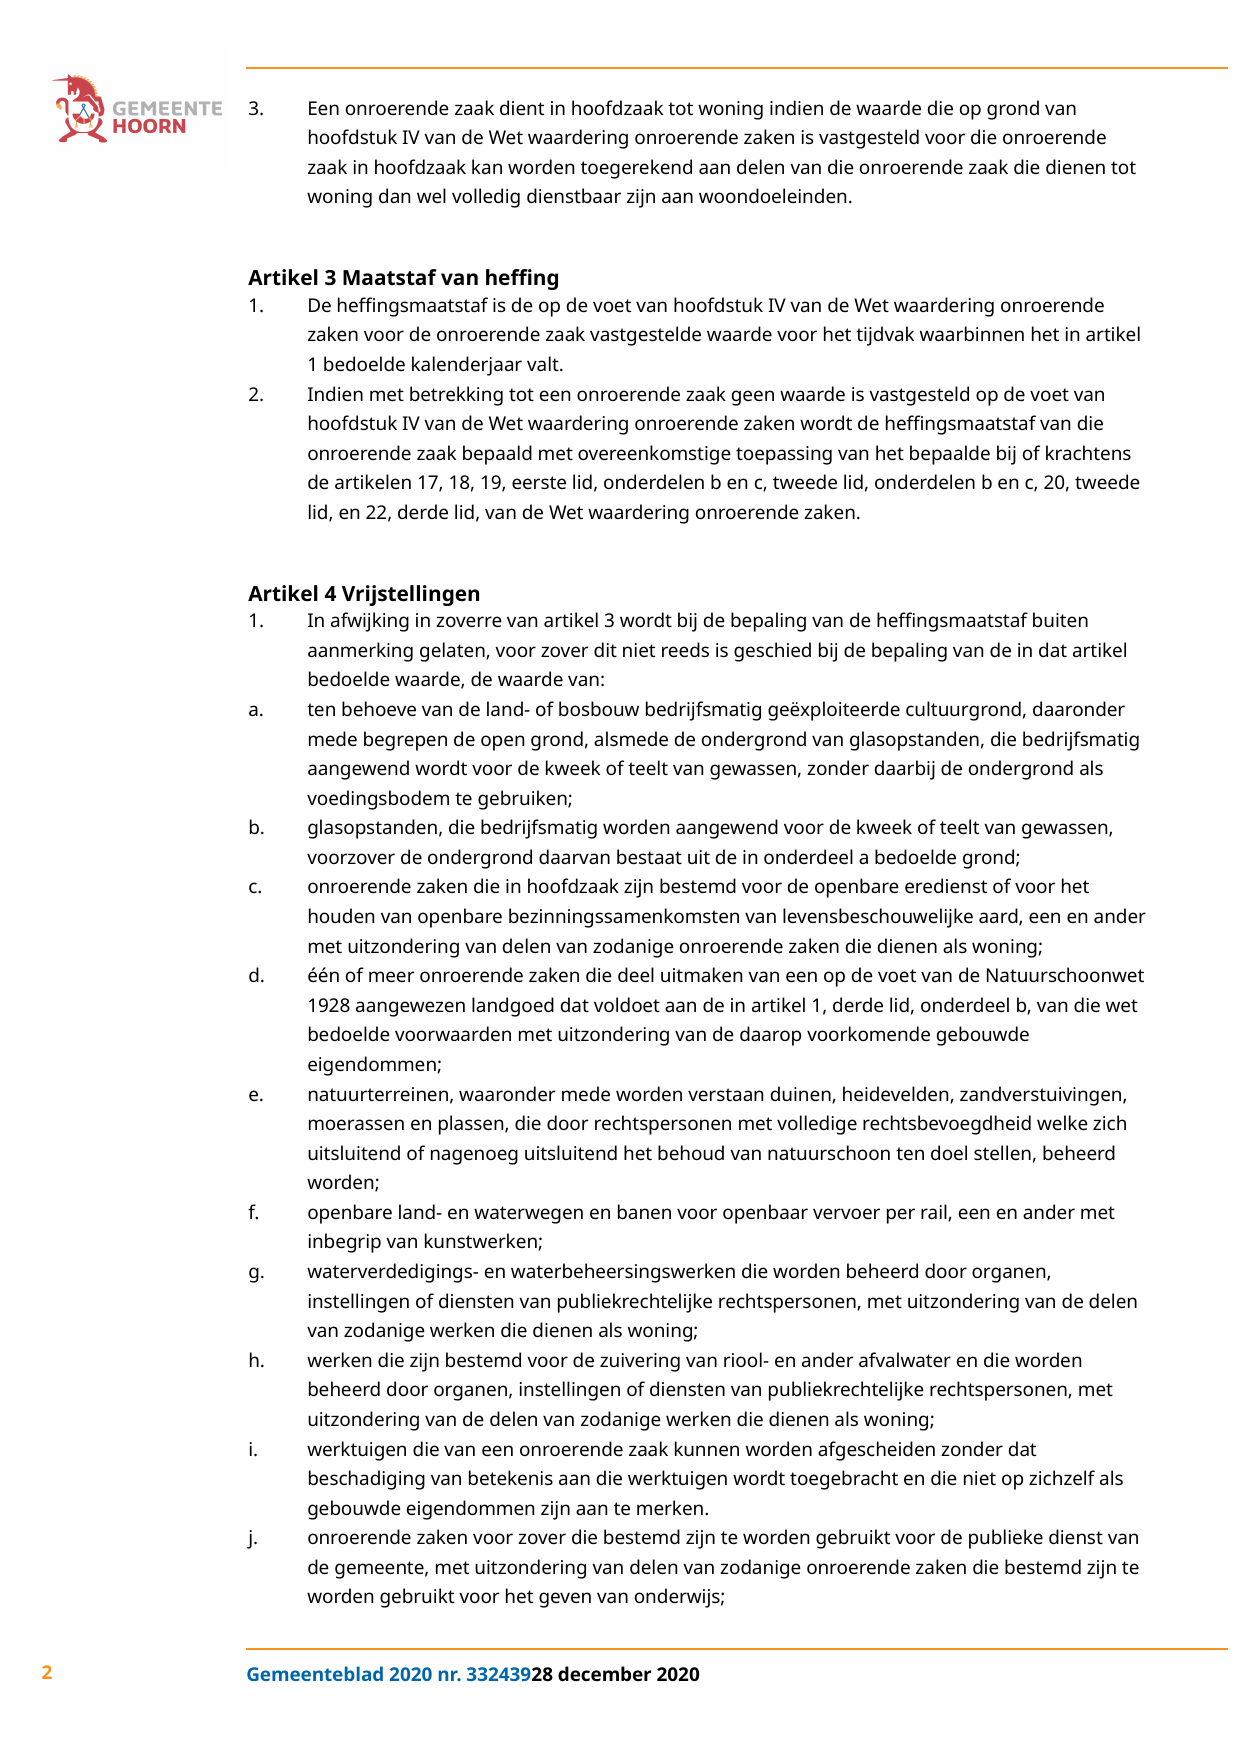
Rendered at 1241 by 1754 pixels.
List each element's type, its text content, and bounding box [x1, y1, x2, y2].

text Artikel 4 Vrijstellingen [248, 579, 1152, 607]
list Een onroerende zaak dient in hoofdzaak tot woning indien de waarde die op grond van hoofdstuk IV van de Wet waardering onroerende zaken is vastgesteld voor die onroerende zaak in hoofdzaak kan worden toegerekend aan delen van die onroerende zaak die dienen tot woning dan wel volledig dienstbaar zijn aan woondoeleinden. [248, 95, 1152, 209]
list werken die zijn bestemd voor de zuivering van riool- en ander afvalwater en die worden beheerd door organen, instellingen of diensten van publiekrechtelijke rechtspersonen, met uitzondering van de delen van zodanige werken die dienen als woning; [248, 1347, 1152, 1432]
list In afwijking in zoverre van artikel 3 wordt bij de bepaling van de heffingsmaatstaf buiten aanmerking gelaten, voor zover dit niet reeds is geschied bij de bepaling van de in dat artikel bedoelde waarde, de waarde van: [248, 607, 1152, 692]
list één of meer onroerende zaken die deel uitmaken van een op de voet van de Natuurschoonwet 1928 aangewezen landgoed dat voldoet aan de in artikel 1, derde lid, onderdeel b, van die wet bedoelde voorwaarden met uitzondering van de daarop voorkomende gebouwde eigendommen; [248, 962, 1152, 1077]
list De heffingsmaatstaf is de op de voet van hoofdstuk IV van de Wet waardering onroerende zaken voor de onroerende zaak vastgestelde waarde voor het tijdvak waarbinnen het in artikel 1 bedoelde kalenderjaar valt. [248, 292, 1152, 377]
list onroerende zaken voor zover die bestemd zijn te worden gebruikt voor de publieke dienst van de gemeente, met uitzondering van delen van zodanige onroerende zaken die bestemd zijn te worden gebruikt voor het geven van onderwijs; [248, 1524, 1152, 1609]
list glasopstanden, die bedrijfsmatig worden aangewend voor de kweek of teelt van gewassen, voorzover de ondergrond daarvan bestaat uit de in onderdeel a bedoelde grond; [248, 814, 1152, 870]
list Indien met betrekking tot een onroerende zaak geen waarde is vastgesteld op de voet van hoofdstuk IV van de Wet waardering onroerende zaken wordt de heffingsmaatstaf van die onroerende zaak bepaald met overeenkomstige toepassing van het bepaalde bij of krachtens de artikelen 17, 18, 19, eerste lid, onderdelen b en c, tweede lid, onderdelen b en c, 20, tweede lid, en 22, derde lid, van de Wet waardering onroerende zaken. [248, 381, 1152, 525]
list openbare land- en waterwegen en banen voor openbaar vervoer per rail, een en ander met inbegrip van kunstwerken; [248, 1199, 1152, 1254]
picture [41, 47, 231, 172]
list ten behoeve van de land- of bosbouw bedrijfsmatig geëxploiteerde cultuurgrond, daaronder mede begrepen de open grond, alsmede de ondergrond van glasopstanden, die bedrijfsmatig aangewend wordt voor de kweek of teelt van gewassen, zonder daarbij de ondergrond als voedingsbodem te gebruiken; [248, 696, 1152, 811]
list werktuigen die van een onroerende zaak kunnen worden afgescheiden zonder dat beschadiging van betekenis aan die werktuigen wordt toegebracht en die niet op zichzelf als gebouwde eigendommen zijn aan te merken. [248, 1436, 1152, 1521]
list waterverdedigings- en waterbeheersingswerken die worden beheerd door organen, instellingen of diensten van publiekrechtelijke rechtspersonen, met uitzondering van de delen van zodanige werken die dienen als woning; [248, 1258, 1152, 1343]
list natuurterreinen, waaronder mede worden verstaan duinen, heidevelden, zandverstuivingen, moerassen en plassen, die door rechtspersonen met volledige rechtsbevoegdheid welke zich uitsluitend of nagenoeg uitsluitend het behoud van natuurschoon ten doel stellen, beheerd worden; [248, 1081, 1152, 1195]
text Artikel 3 Maatstaf van heffing [248, 263, 1152, 292]
list onroerende zaken die in hoofdzaak zijn bestemd voor de openbare eredienst of voor het houden van openbare bezinningssamenkomsten van levensbeschouwelijke aard, een en ander met uitzondering van delen van zodanige onroerende zaken die dienen als woning; [248, 874, 1152, 959]
